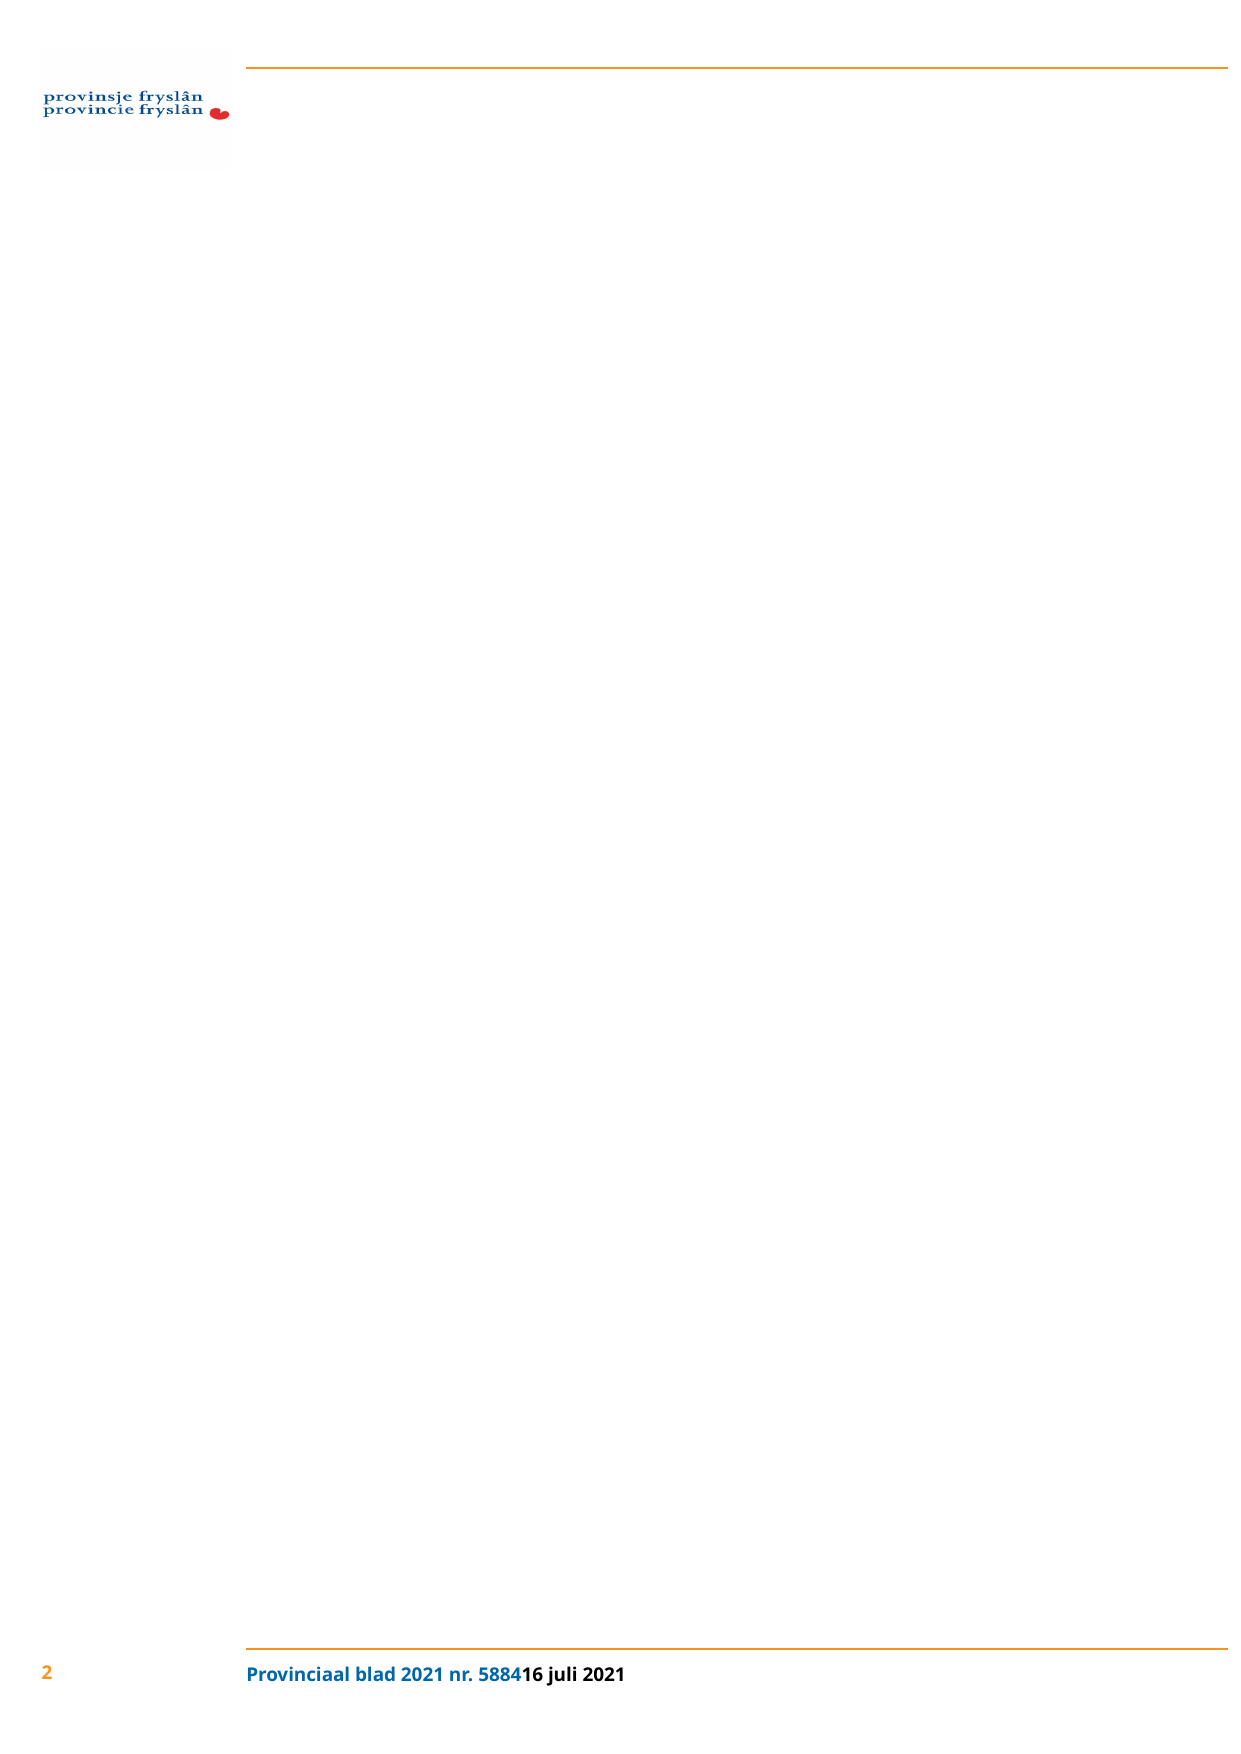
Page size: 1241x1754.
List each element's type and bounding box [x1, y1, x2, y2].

picture [41, 47, 231, 172]
